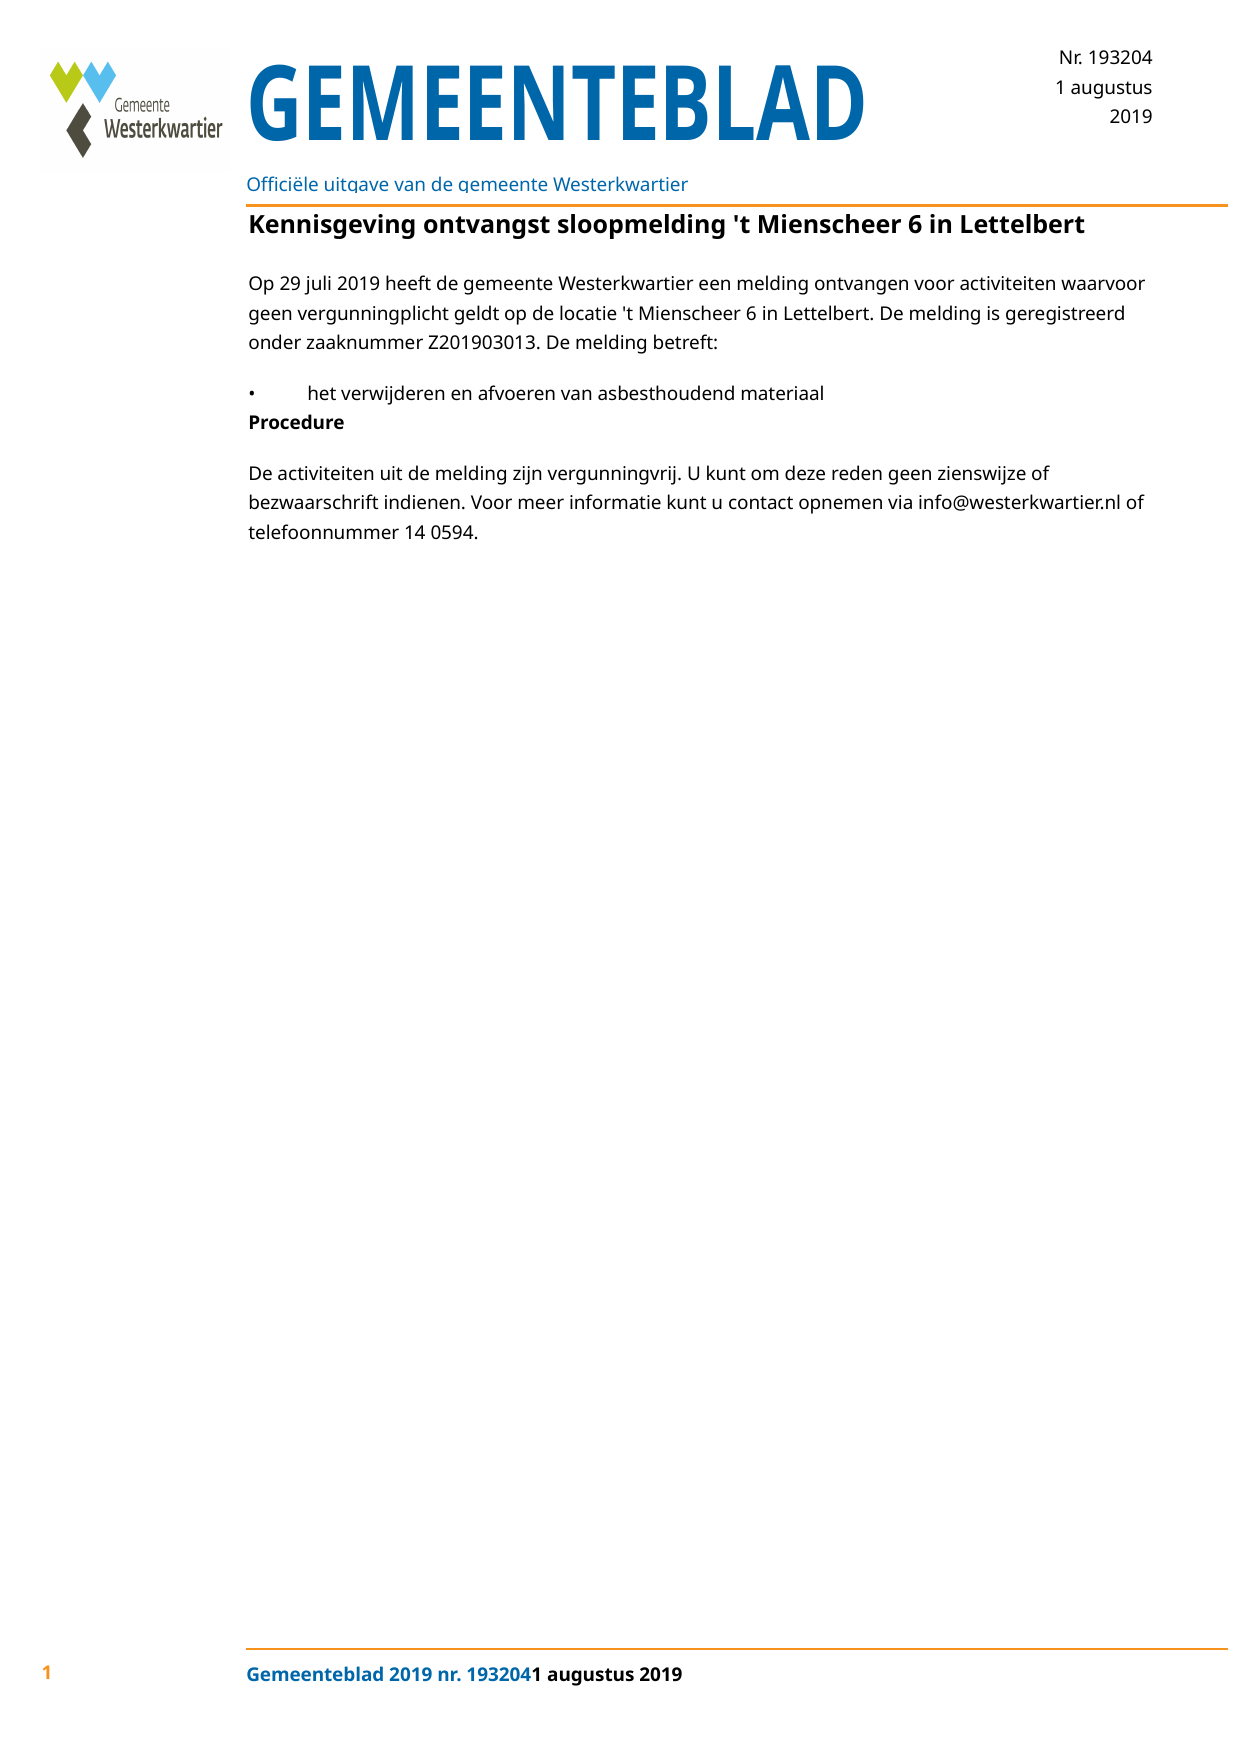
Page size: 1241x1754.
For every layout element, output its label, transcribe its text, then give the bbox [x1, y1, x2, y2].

text Kennisgeving ontvangst sloopmelding 't Mienscheer 6 in Lettelbert [248, 207, 1152, 241]
text Op 29 juli 2019 heeft de gemeente Westerkwartier een melding ontvangen voor activiteiten waarvoor geen vergunningplicht geldt op de locatie 't Mienscheer 6 in Lettelbert. De melding is geregistreerd onder zaaknummer Z201903013. De melding betreft: [248, 270, 1152, 355]
text Procedure [248, 409, 1152, 435]
text De activiteiten uit de melding zijn vergunningvrij. U kunt om deze reden geen zienswijze of bezwaarschrift indienen. Voor meer informatie kunt u contact opnemen via info@westerkwartier.nl of telefoonnummer 14 0594. [248, 460, 1152, 545]
list het verwijderen en afvoeren van asbesthoudend materiaal [248, 380, 1152, 406]
picture [41, 47, 231, 172]
